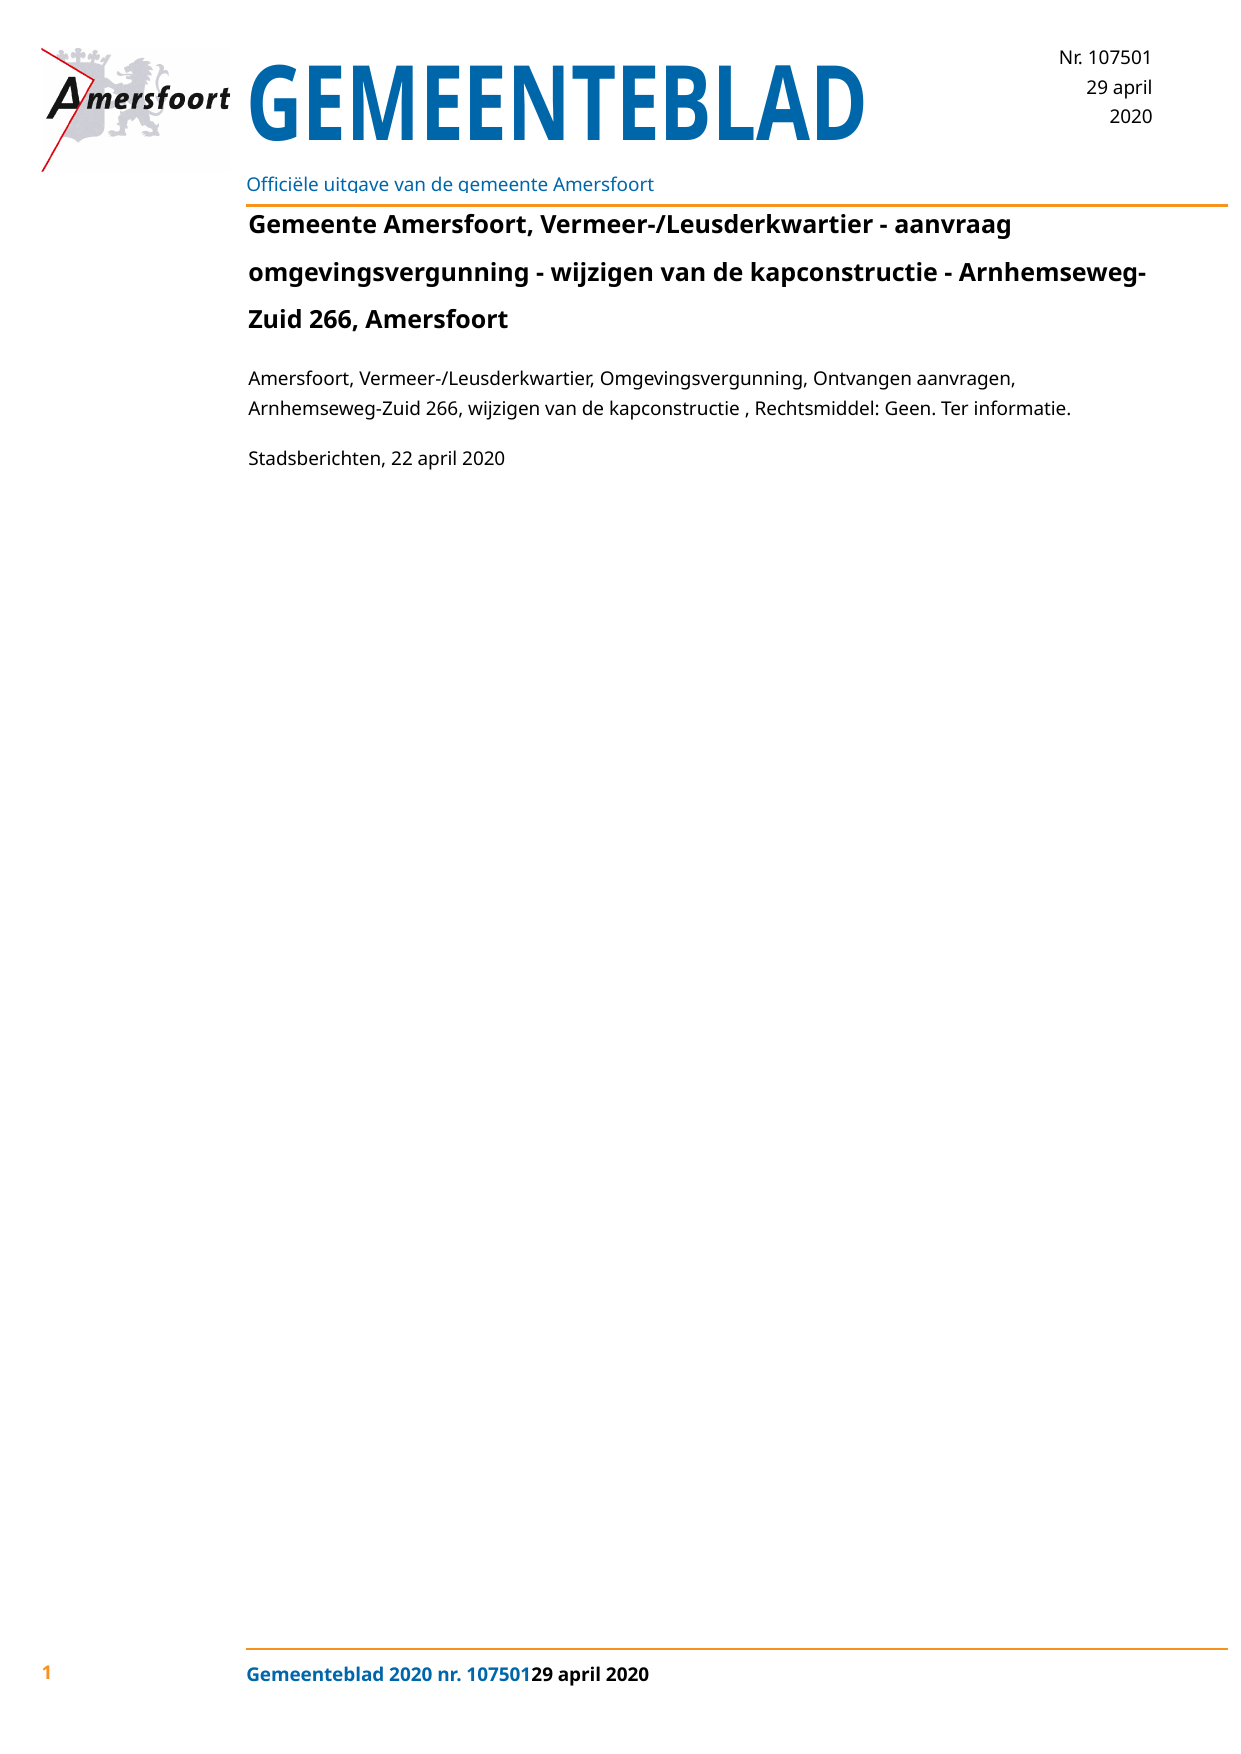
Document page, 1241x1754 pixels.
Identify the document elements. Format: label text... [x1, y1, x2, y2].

text Amersfoort, Vermeer-/Leusderkwartier, Omgevingsvergunning, Ontvangen aanvragen, Arnhemseweg-Zuid 266, wijzigen van de kapconstructie , Rechtsmiddel: Geen. Ter informatie. [248, 366, 1152, 421]
text Stadsberichten, 22 april 2020 [248, 446, 1152, 471]
picture [41, 47, 231, 172]
text Gemeente Amersfoort, Vermeer-/Leusderkwartier - aanvraag omgevingsvergunning - wijzigen van de kapconstructie - Arnhemseweg-Zuid 266, Amersfoort [248, 207, 1152, 336]
